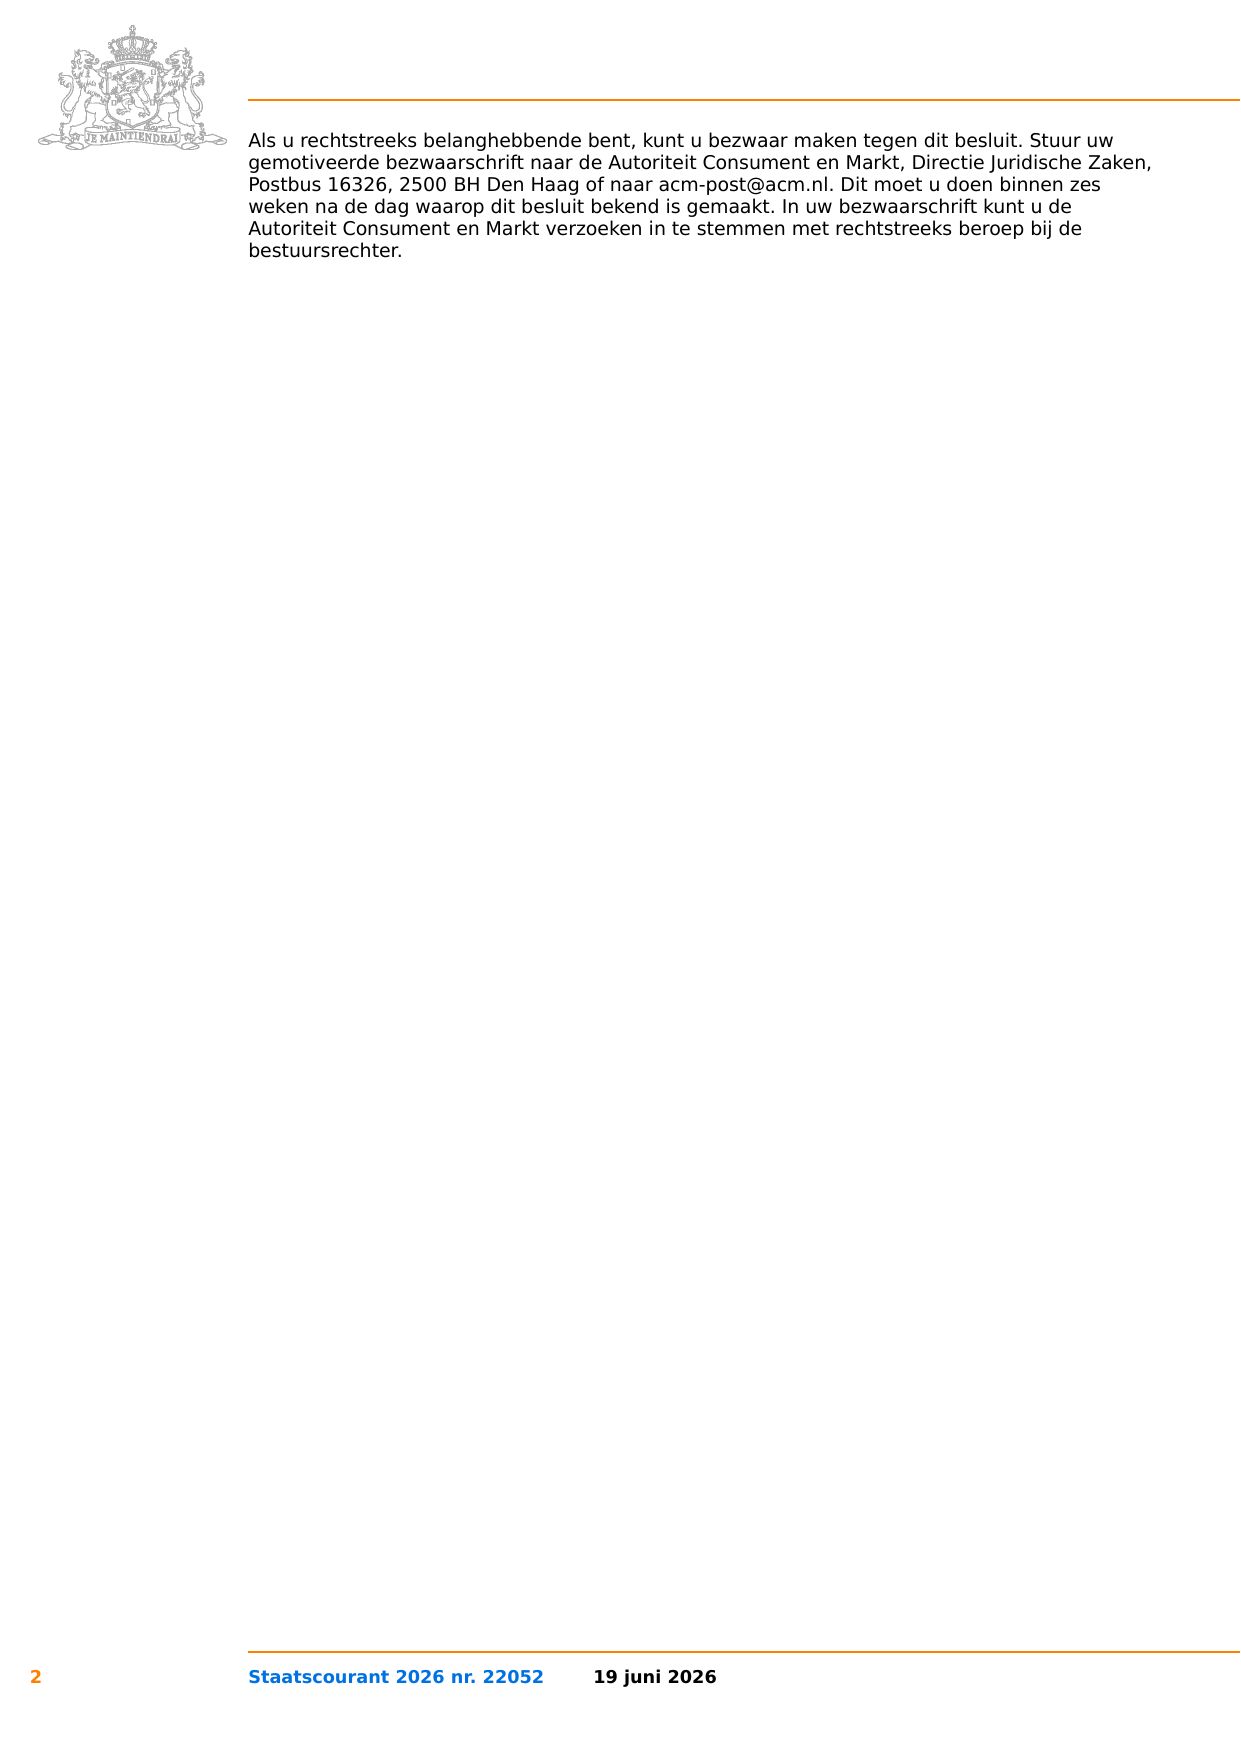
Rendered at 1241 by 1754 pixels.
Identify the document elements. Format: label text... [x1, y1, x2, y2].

picture [38, 25, 227, 150]
text Als u rechtstreeks belanghebbende bent, kunt u bezwaar maken tegen dit besluit. Stuur uw gemotiveerde bezwaarschrift naar de Autoriteit Consument en Markt, Directie Juridische Zaken, Postbus 16326, 2500 BH Den Haag of naar acm-post@acm.nl. Dit moet u doen binnen zes weken na de dag waarop dit besluit bekend is gemaakt. In uw bezwaarschrift kunt u de Autoriteit Consument en Markt verzoeken in te stemmen met rechtstreeks beroep bij de bestuursrechter. [248, 130, 1163, 262]
